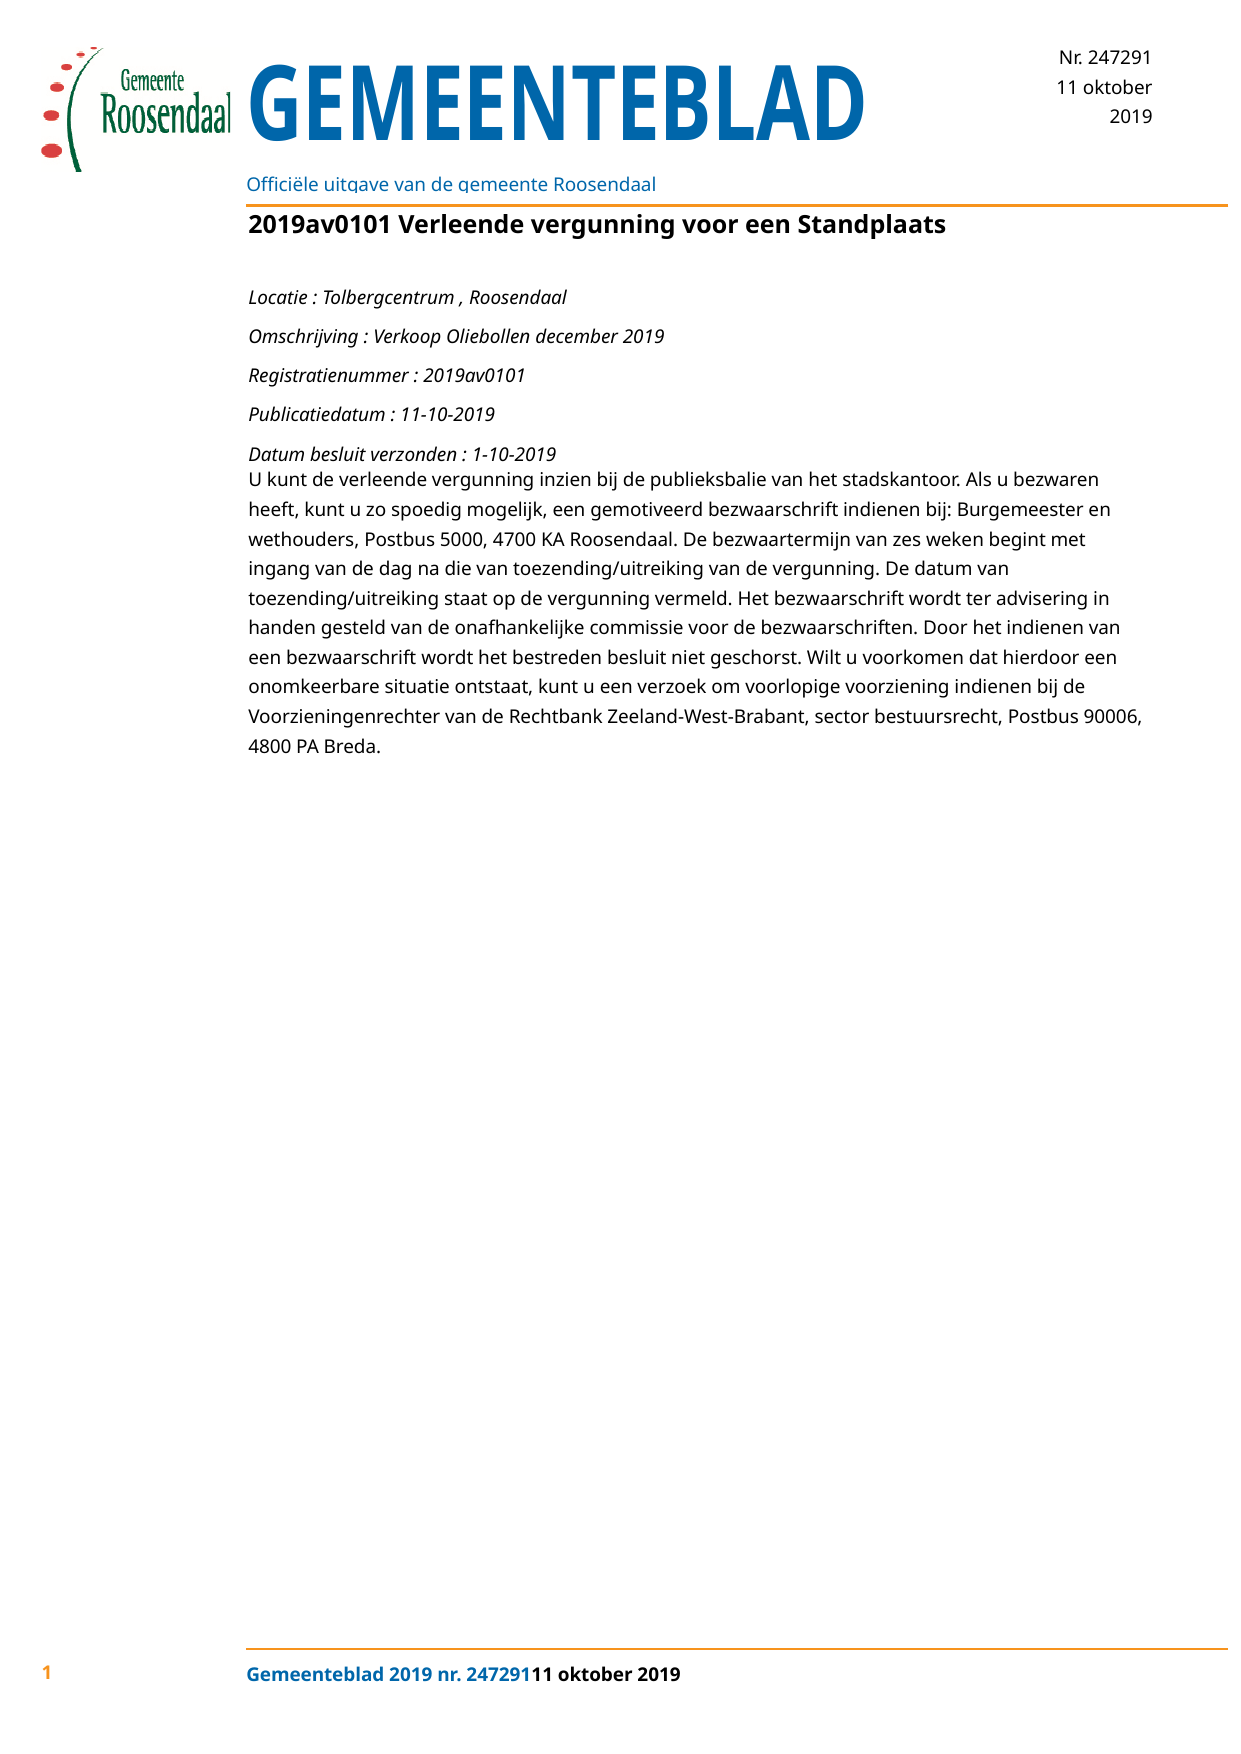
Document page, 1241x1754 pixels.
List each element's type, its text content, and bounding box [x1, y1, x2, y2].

text 2019av0101 Verleende vergunning voor een Standplaats [248, 207, 1152, 241]
picture [41, 47, 231, 172]
text Publicatiedatum : 11-10-2019 [248, 402, 1152, 427]
text Omschrijving : Verkoop Oliebollen december 2019 [248, 323, 1152, 349]
text Locatie : Tolbergcentrum , Roosendaal [248, 284, 1152, 309]
text Datum besluit verzonden : 1-10-2019 [248, 441, 1152, 467]
text U kunt de verleende vergunning inzien bij de publieksbalie van het stadskantoor. Als u bezwaren heeft, kunt u zo spoedig mogelijk, een gemotiveerd bezwaarschrift indienen bij: Burgemeester en wethouders, Postbus 5000, 4700 KA Roosendaal. De bezwaartermijn van zes weken begint met ingang van de dag na die van toezending/uitreiking van de vergunning. De datum van toezending/uitreiking staat op de vergunning vermeld. Het bezwaarschrift wordt ter advisering in handen gesteld van de onafhankelijke commissie voor de bezwaarschriften. Door het indienen van een bezwaarschrift wordt het bestreden besluit niet geschorst. Wilt u voorkomen dat hierdoor een onomkeerbare situatie ontstaat, kunt u een verzoek om voorlopige voorziening indienen bij de Voorzieningenrechter van de Rechtbank Zeeland-West-Brabant, sector bestuursrecht, Postbus 90006, 4800 PA Breda. [248, 467, 1152, 759]
text Registratienummer : 2019av0101 [248, 362, 1152, 388]
